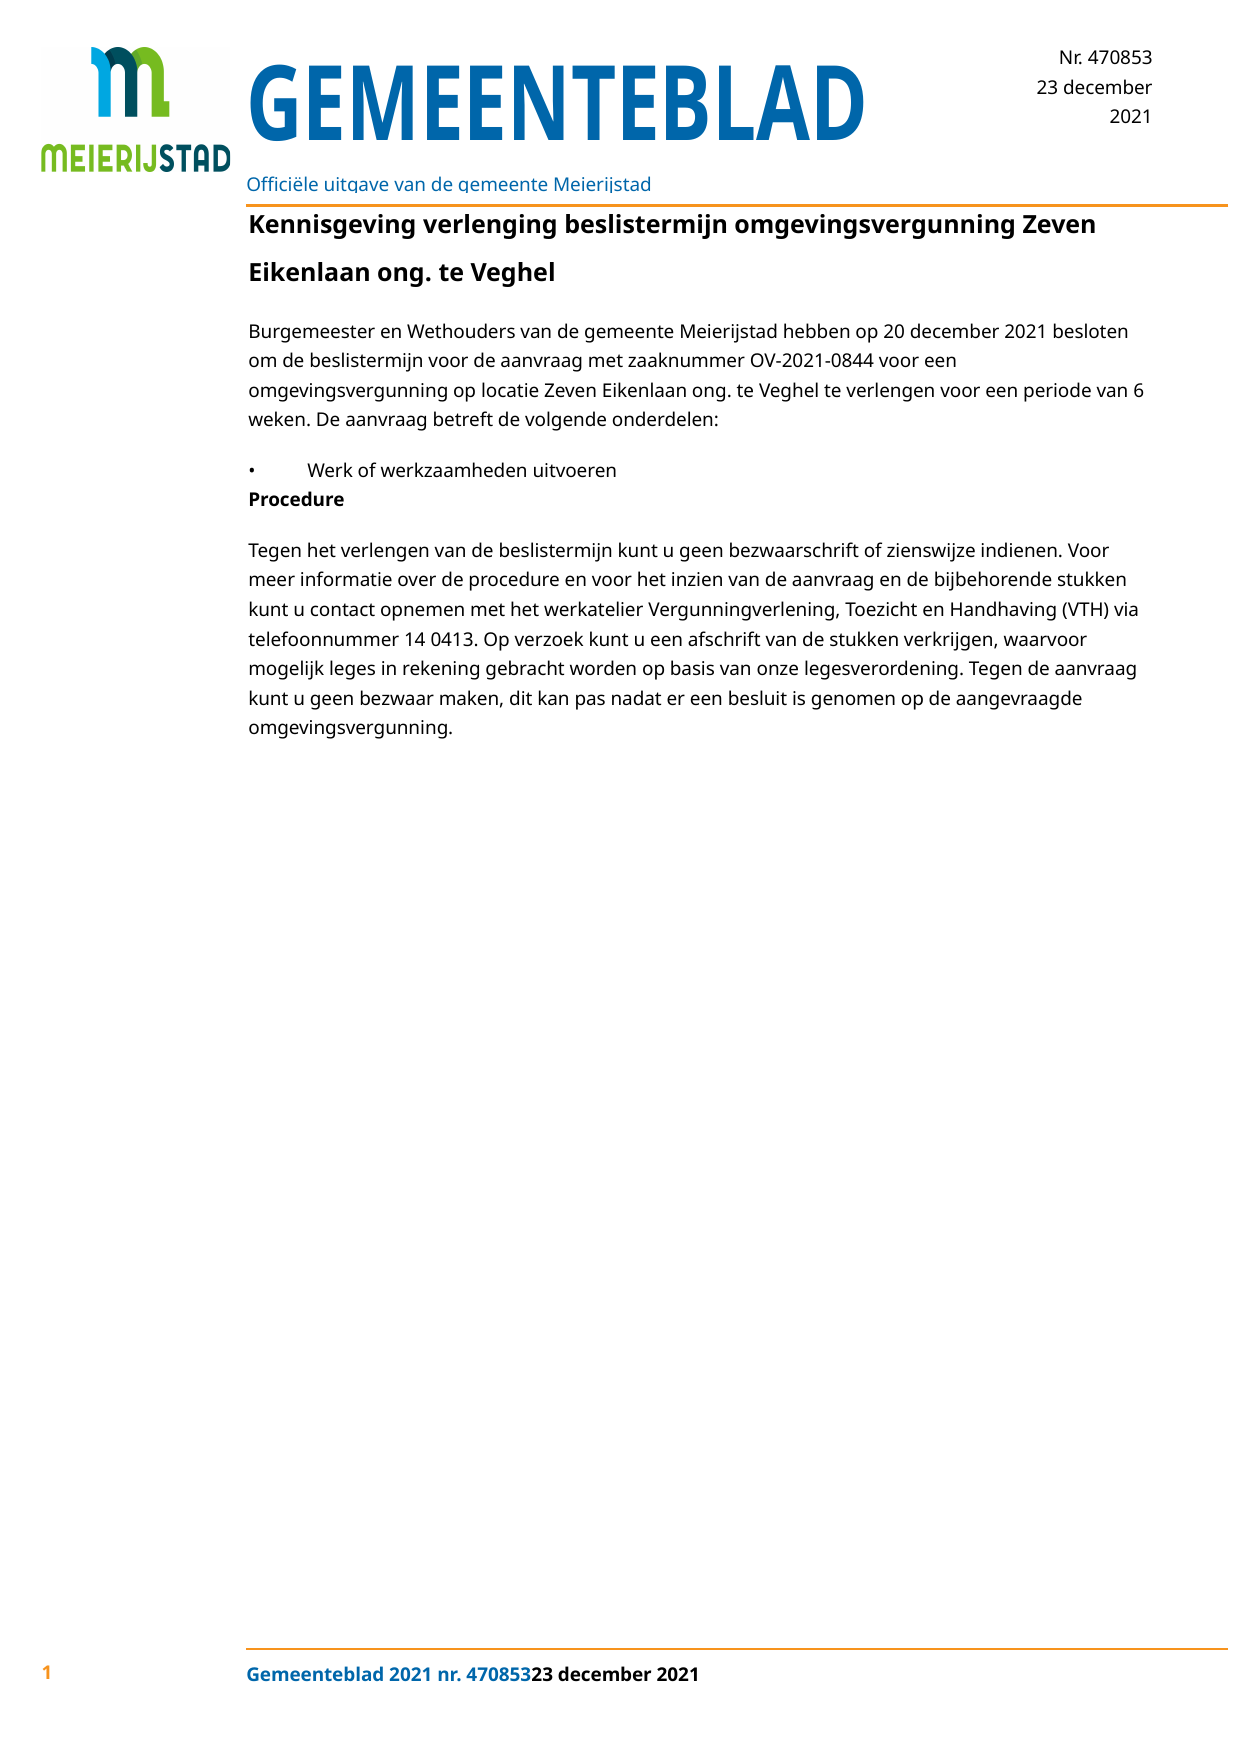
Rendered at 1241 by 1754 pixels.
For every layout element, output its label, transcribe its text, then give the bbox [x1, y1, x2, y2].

picture [41, 47, 231, 172]
text Tegen het verlengen van de beslistermijn kunt u geen bezwaarschrift of zienswijze indienen. Voor meer informatie over de procedure en voor het inzien van de aanvraag en de bijbehorende stukken kunt u contact opnemen met het werkatelier Vergunningverlening, Toezicht en Handhaving (VTH) via telefoonnummer 14 0413. Op verzoek kunt u een afschrift van de stukken verkrijgen, waarvoor mogelijk leges in rekening gebracht worden op basis van onze legesverordening. Tegen de aanvraag kunt u geen bezwaar maken, dit kan pas nadat er een besluit is genomen op de aangevraagde omgevingsvergunning. [248, 537, 1152, 740]
text Kennisgeving verlenging beslistermijn omgevingsvergunning Zeven Eikenlaan ong. te Veghel [248, 207, 1152, 288]
text Procedure [248, 487, 1152, 512]
text Burgemeester en Wethouders van de gemeente Meierijstad hebben op 20 december 2021 besloten om de beslistermijn voor de aanvraag met zaaknummer OV-2021-0844 voor een omgevingsvergunning op locatie Zeven Eikenlaan ong. te Veghel te verlengen voor een periode van 6 weken. De aanvraag betreft de volgende onderdelen: [248, 318, 1152, 432]
list Werk of werkzaamheden uitvoeren [248, 457, 1152, 483]
